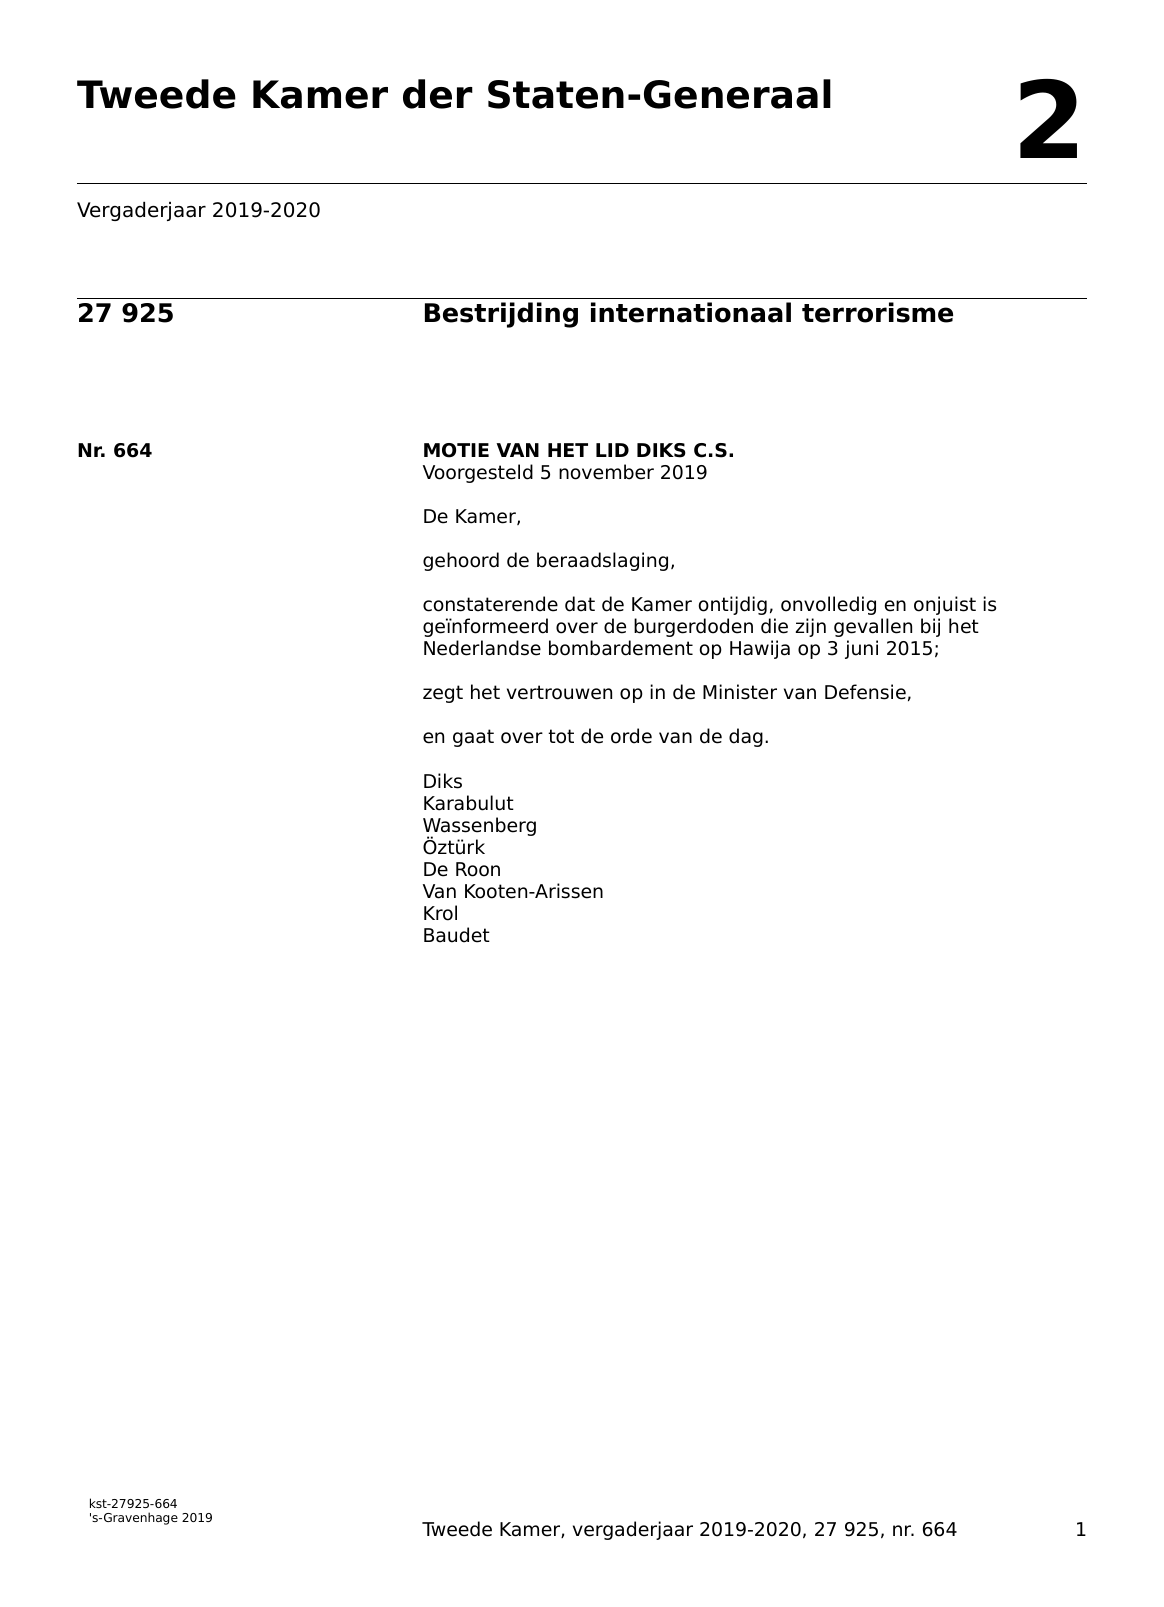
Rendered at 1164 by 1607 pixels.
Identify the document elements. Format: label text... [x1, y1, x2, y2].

text en gaat over tot de orde van de dag. [422, 726, 1087, 748]
subtitle 27 925 Bestrijding internationaal terrorisme [77, 299, 1087, 329]
text 's-Gravenhage 2019 [88, 1511, 323, 1525]
text Öztürk [422, 837, 1087, 858]
text Karabulut [422, 793, 1087, 814]
text gehoord de beraadslaging, [422, 550, 1087, 572]
text Diks [422, 771, 1087, 793]
text zegt het vertrouwen op in de Minister van Defensie, [422, 682, 1087, 704]
text constaterende dat de Kamer ontijdig, onvolledig en onjuist is geïnformeerd over de burgerdoden die zijn gevallen bij het Nederlandse bombardement op Hawija op 3 juni 2015; [422, 594, 1087, 660]
text Baudet [422, 924, 1087, 946]
text De Kamer, [422, 506, 1087, 528]
text Krol [422, 902, 1087, 924]
subtitle Nr. 664 MOTIE VAN HET LID DIKS C.S. [77, 440, 1087, 462]
table_cell Vergaderjaar 2019-2020 [77, 184, 1087, 298]
text kst-27925-664 [88, 1497, 323, 1511]
table_header 2 [886, 59, 1087, 183]
text De Roon [422, 858, 1087, 881]
text Wassenberg [422, 814, 1087, 837]
text Van Kooten-Arissen [422, 881, 1087, 902]
text Voorgesteld 5 november 2019 [422, 462, 1087, 484]
table_header Tweede Kamer der Staten-Generaal [77, 59, 886, 183]
